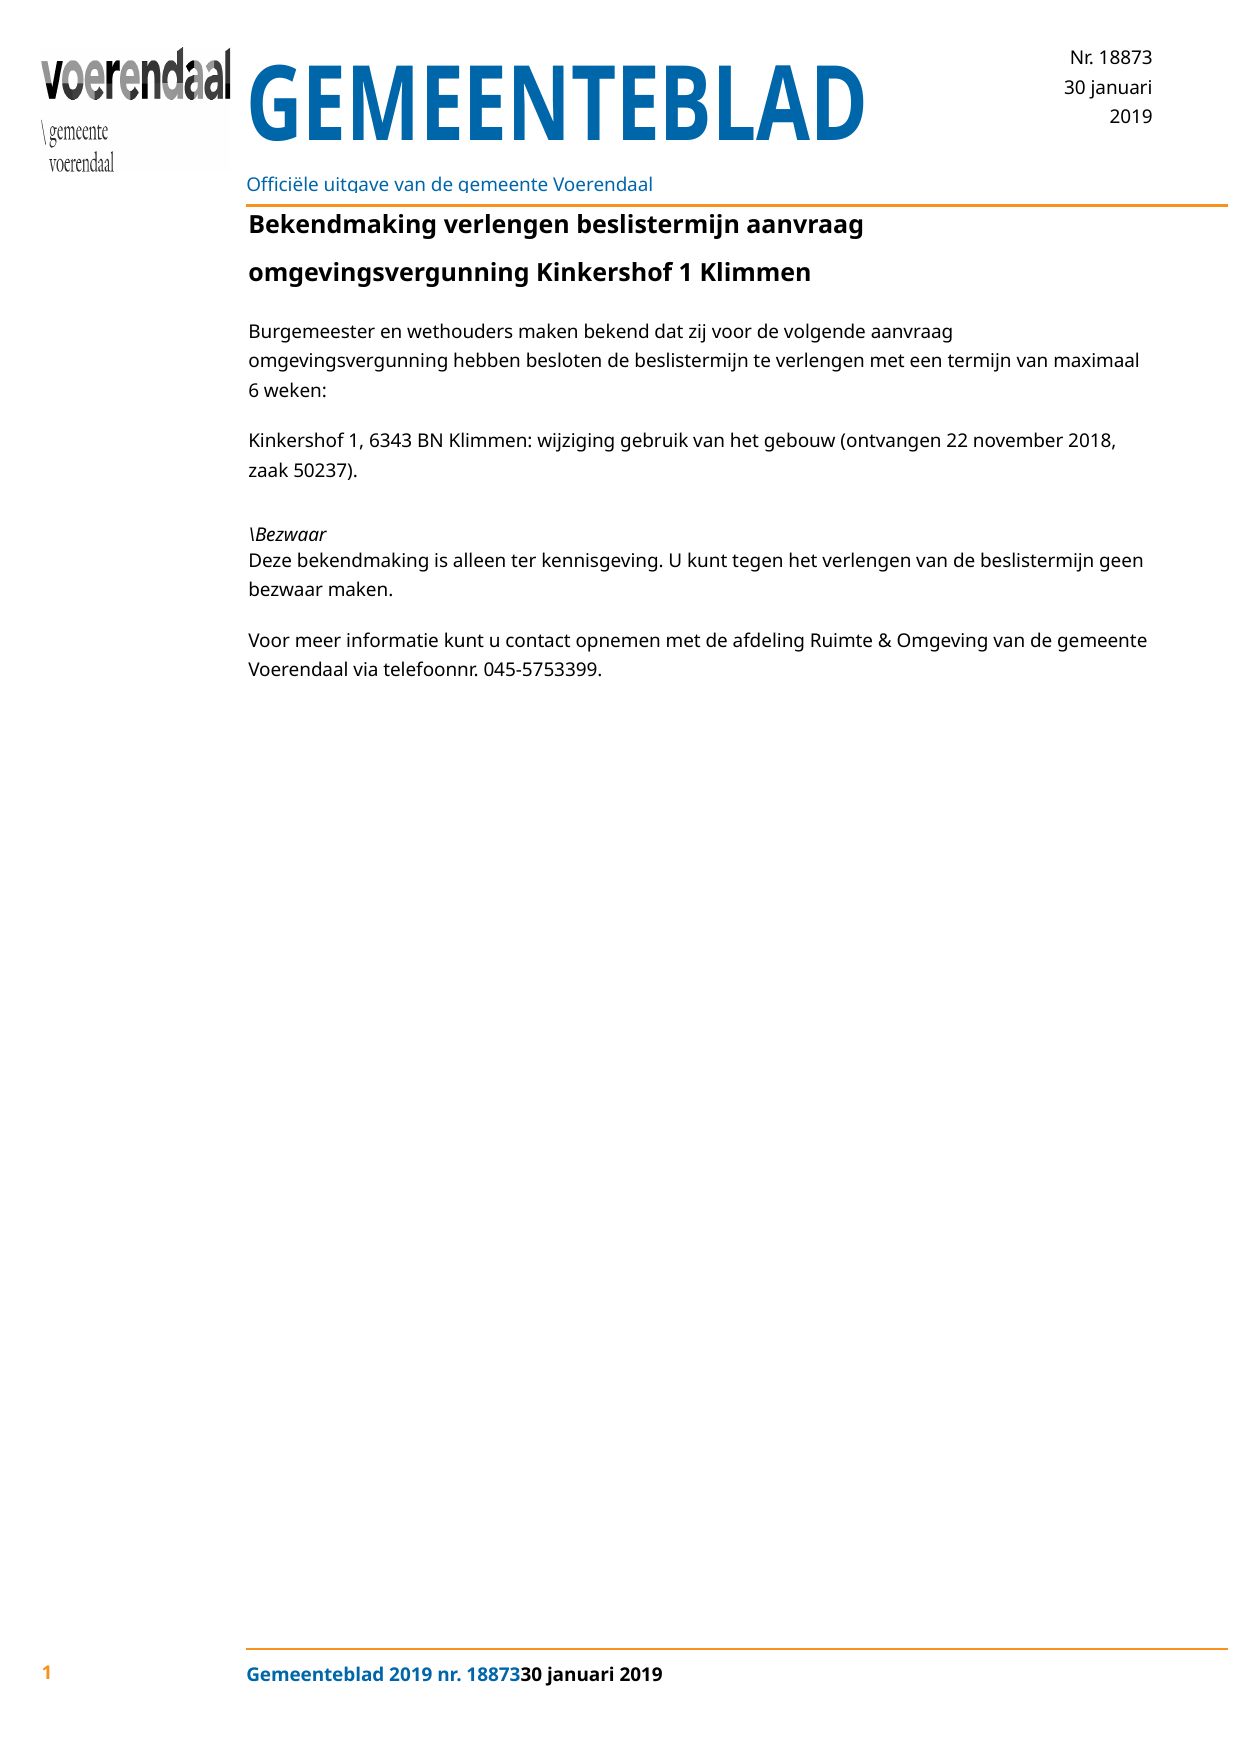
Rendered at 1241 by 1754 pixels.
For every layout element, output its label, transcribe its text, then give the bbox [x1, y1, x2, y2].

text Bekendmaking verlengen beslistermijn aanvraag omgevingsvergunning Kinkershof 1 Klimmen [248, 207, 1152, 288]
text Kinkershof 1, 6343 BN Klimmen: wijziging gebruik van het gebouw (ontvangen 22 november 2018, zaak 50237). [248, 427, 1152, 483]
picture [41, 47, 231, 172]
text \Bezwaar [248, 521, 1152, 547]
text Deze bekendmaking is alleen ter kennisgeving. U kunt tegen het verlengen van de beslistermijn geen bezwaar maken. [248, 547, 1152, 602]
text Voor meer informatie kunt u contact opnemen met de afdeling Ruimte & Omgeving van de gemeente Voerendaal via telefoonnr. 045-5753399. [248, 627, 1152, 682]
text Burgemeester en wethouders maken bekend dat zij voor de volgende aanvraag omgevingsvergunning hebben besloten de beslistermijn te verlengen met een termijn van maximaal 6 weken: [248, 318, 1152, 403]
